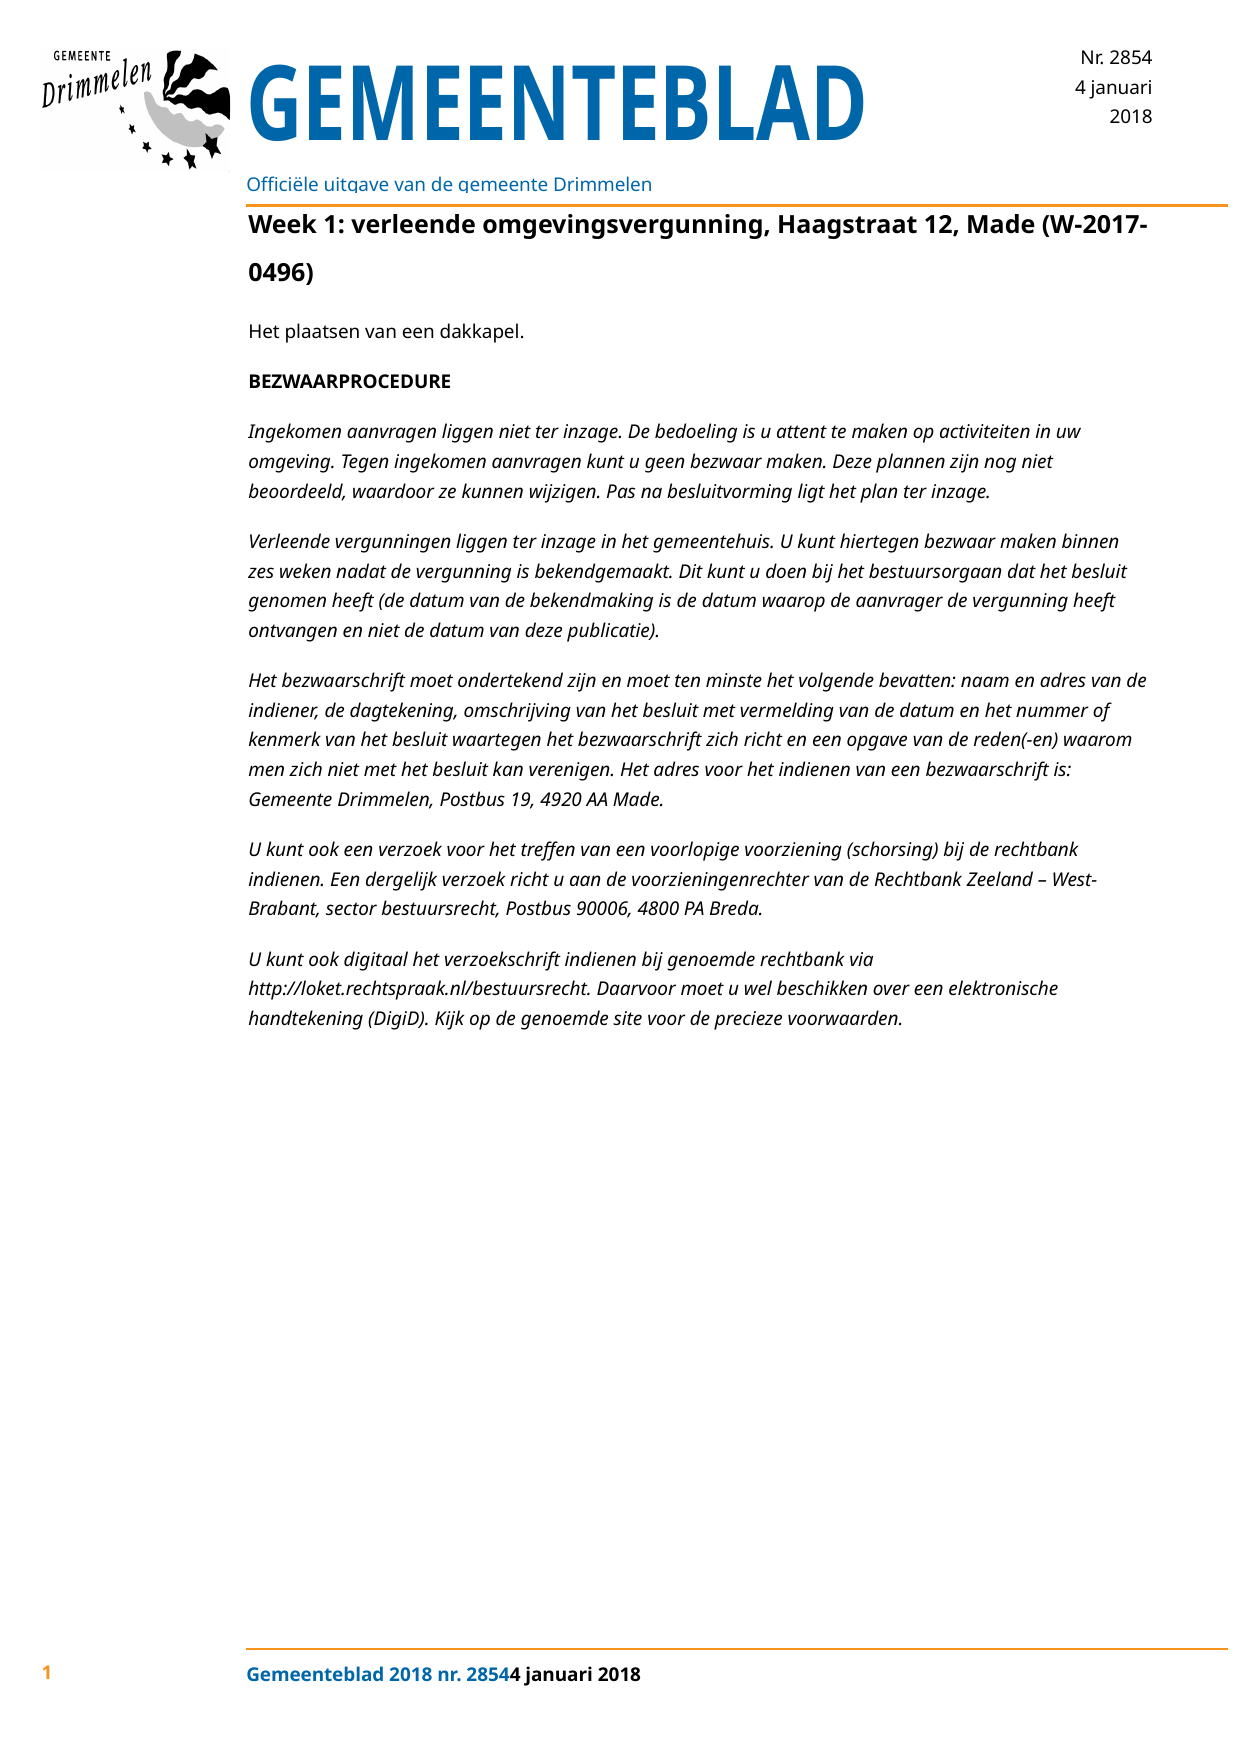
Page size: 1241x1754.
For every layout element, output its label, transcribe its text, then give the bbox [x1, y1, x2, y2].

text Verleende vergunningen liggen ter inzage in het gemeentehuis. U kunt hiertegen bezwaar maken binnen zes weken nadat de vergunning is bekendgemaakt. Dit kunt u doen bij het bestuursorgaan dat het besluit genomen heeft (de datum van de bekendmaking is de datum waarop de aanvrager de vergunning heeft ontvangen en niet de datum van deze publicatie). [248, 528, 1152, 643]
text BEZWAARPROCEDURE [248, 368, 1152, 394]
text U kunt ook digitaal het verzoekschrift indienen bij genoemde rechtbank via http://loket.rechtspraak.nl/bestuursrecht. Daarvoor moet u wel beschikken over een elektronische handtekening (DigiD). Kijk op de genoemde site voor de precieze voorwaarden. [248, 946, 1152, 1031]
text Ingekomen aanvragen liggen niet ter inzage. De bedoeling is u attent te maken op activiteiten in uw omgeving. Tegen ingekomen aanvragen kunt u geen bezwaar maken. Deze plannen zijn nog niet beoordeeld, waardoor ze kunnen wijzigen. Pas na besluitvorming ligt het plan ter inzage. [248, 419, 1152, 504]
text Week 1: verleende omgevingsvergunning, Haagstraat 12, Made (W-2017- 0496) [248, 207, 1152, 288]
picture [41, 47, 231, 172]
text Het bezwaarschrift moet ondertekend zijn en moet ten minste het volgende bevatten: naam en adres van de indiener, de dagtekening, omschrijving van het besluit met vermelding van de datum en het nummer of kenmerk van het besluit waartegen het bezwaarschrift zich richt en een opgave van de reden(-en) waarom men zich niet met het besluit kan verenigen. Het adres voor het indienen van een bezwaarschrift is: Gemeente Drimmelen, Postbus 19, 4920 AA Made. [248, 667, 1152, 812]
text U kunt ook een verzoek voor het treffen van een voorlopige voorziening (schorsing) bij de rechtbank indienen. Een dergelijk verzoek richt u aan de voorzieningenrechter van de Rechtbank Zeeland – West-Brabant, sector bestuursrecht, Postbus 90006, 4800 PA Breda. [248, 836, 1152, 921]
text Het plaatsen van een dakkapel. [248, 318, 1152, 344]
